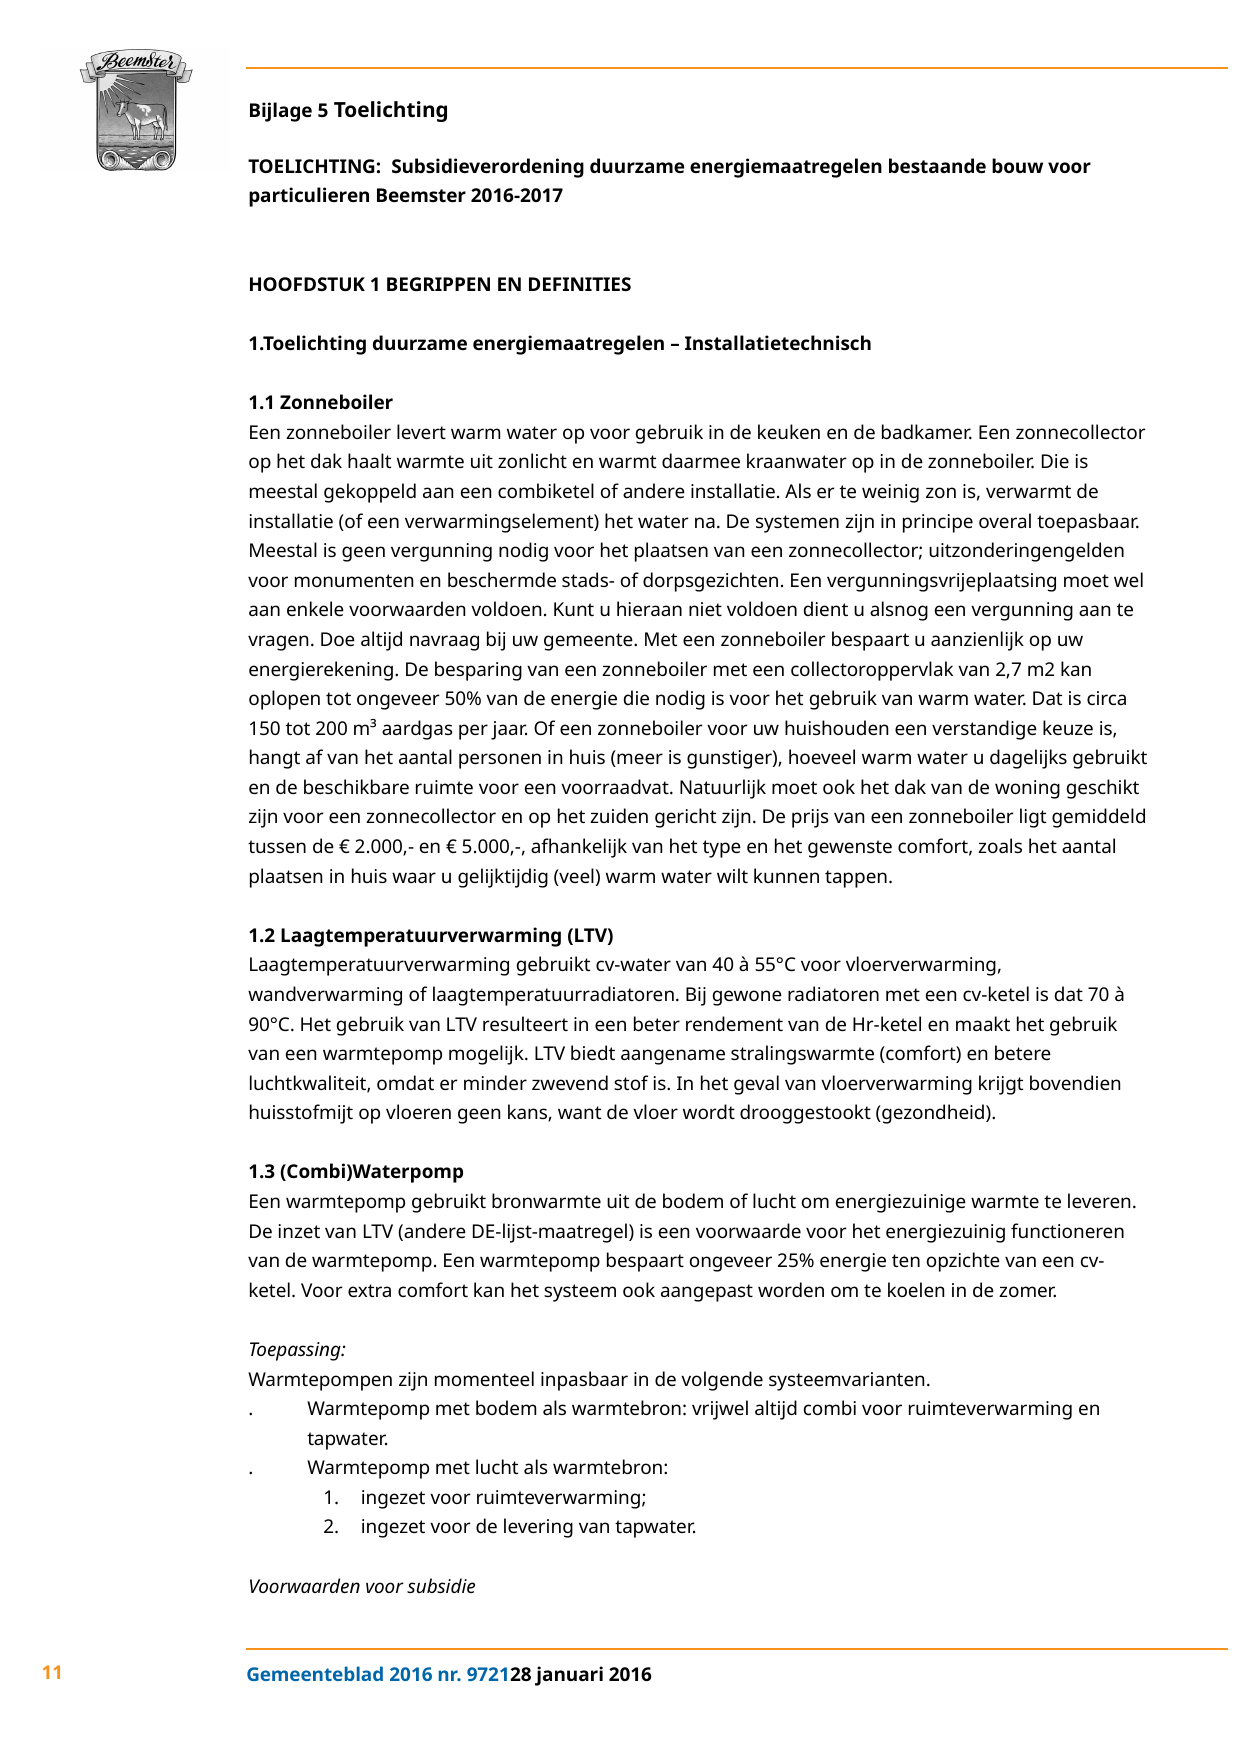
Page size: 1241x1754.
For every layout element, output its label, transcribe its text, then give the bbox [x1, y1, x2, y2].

picture [41, 47, 231, 172]
text TOELICHTING: Subsidieverordening duurzame energiemaatregelen bestaande bouw voor particulieren Beemster 2016-2017 [248, 153, 1152, 208]
text Voorwaarden voor subsidie [248, 1573, 1152, 1599]
text Laagtemperatuurverwarming gebruikt cv-water van 40 à 55°C voor vloerverwarming, wandverwarming of laagtemperatuurradiatoren. Bij gewone radiatoren met een cv-ketel is dat 70 à 90°C. Het gebruik van LTV resulteert in een beter rendement van de Hr-ketel en maakt het gebruik van een warmtepomp mogelijk. LTV biedt aangename stralingswarmte (comfort) en betere luchtkwaliteit, omdat er minder zwevend stof is. In het geval van vloerverwarming krijgt bovendien huisstofmijt op vloeren geen kans, want de vloer wordt drooggestookt (gezondheid). [248, 952, 1152, 1125]
text Een warmtepomp gebruikt bronwarmte uit de bodem of lucht om energiezuinige warmte te leveren. De inzet van LTV (andere DE-lijst-maatregel) is een voorwaarde voor het energiezuinig functioneren van de warmtepomp. Een warmtepomp bespaart ongeveer 25% energie ten opzichte van een cv-ketel. Voor extra comfort kan het systeem ook aangepast worden om te koelen in de zomer. [248, 1188, 1152, 1303]
text HOOFDSTUK 1 BEGRIPPEN EN DEFINITIES [248, 271, 1152, 297]
text 1.1 Zonneboiler [248, 389, 1152, 415]
text Bijlage 5 Toelichting [248, 95, 1152, 123]
text 1.Toelichting duurzame energiemaatregelen – Installatietechnisch [248, 330, 1152, 356]
text Een zonneboiler levert warm water op voor gebruik in de keuken en de badkamer. Een zonnecollector op het dak haalt warmte uit zonlicht en warmt daarmee kraanwater op in de zonneboiler. Die is meestal gekoppeld aan een combiketel of andere installatie. Als er te weinig zon is, verwarmt de installatie (of een verwarmingselement) het water na. De systemen zijn in principe overal toepasbaar. Meestal is geen vergunning nodig voor het plaatsen van een zonnecollector; uitzonderingengelden voor monumenten en beschermde stads- of dorpsgezichten. Een vergunningsvrijeplaatsing moet wel aan enkele voorwaarden voldoen. Kunt u hieraan niet voldoen dient u alsnog een vergunning aan te vragen. Doe altijd navraag bij uw gemeente. Met een zonneboiler bespaart u aanzienlijk op uw energierekening. De besparing van een zonneboiler met een collectoroppervlak van 2,7 m2 kan oplopen tot ongeveer 50% van de energie die nodig is voor het gebruik van warm water. Dat is circa 150 tot 200 m³ aardgas per jaar. Of een zonneboiler voor uw huishouden een verstandige keuze is, hangt af van het aantal personen in huis (meer is gunstiger), hoeveel warm water u dagelijks gebruikt en de beschikbare ruimte voor een voorraadvat. Natuurlijk moet ook het dak van de woning geschikt zijn voor een zonnecollector en op het zuiden gericht zijn. De prijs van een zonneboiler ligt gemiddeld tussen de € 2.000,- en € 5.000,-, afhankelijk van het type en het gewenste comfort, zoals het aantal plaatsen in huis waar u gelijktijdig (veel) warm water wilt kunnen tappen. [248, 419, 1152, 889]
list ingezet voor ruimteverwarming; [323, 1484, 1152, 1510]
list ingezet voor de levering van tapwater. [323, 1514, 1152, 1539]
list Warmtepomp met lucht als warmtebron: [248, 1454, 1152, 1480]
text 1.3 (Combi)Waterpomp [248, 1159, 1152, 1184]
list Warmtepomp met bodem als warmtebron: vrijwel altijd combi voor ruimteverwarming en tapwater. [248, 1395, 1152, 1451]
text Warmtepompen zijn momenteel inpasbaar in de volgende systeemvarianten. [248, 1366, 1152, 1392]
text Toepassing: [248, 1336, 1152, 1362]
text 1.2 Laagtemperatuurverwarming (LTV) [248, 922, 1152, 948]
